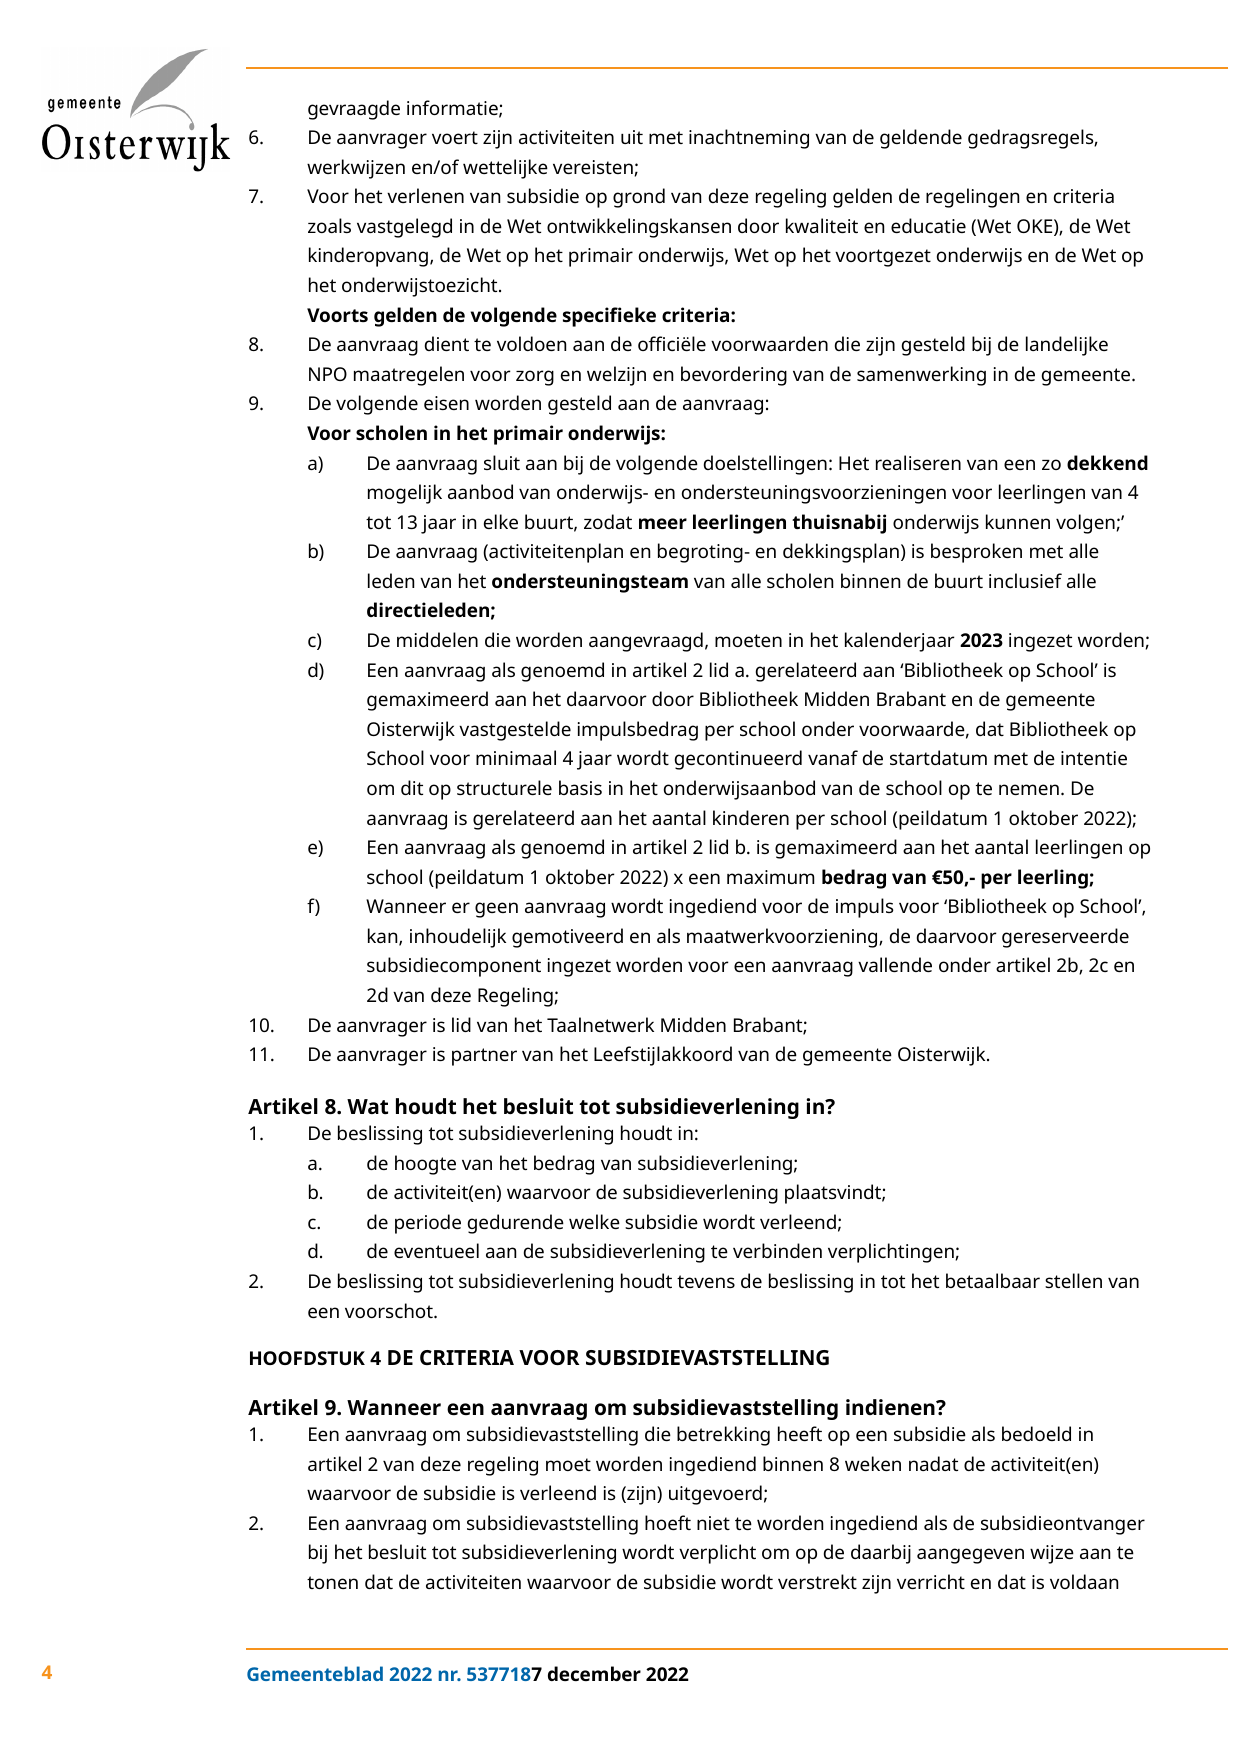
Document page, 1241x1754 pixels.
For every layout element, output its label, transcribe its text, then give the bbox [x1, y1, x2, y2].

list De aanvrager voert zijn activiteiten uit met inachtneming van de geldende gedragsregels, werkwijzen en/of wettelijke vereisten; [248, 124, 1152, 180]
picture [41, 47, 231, 172]
list De middelen die worden aangevraagd, moeten in het kalenderjaar 2023 ingezet worden; [307, 627, 1152, 653]
list Een aanvraag als genoemd in artikel 2 lid b. is gemaximeerd aan het aantal leerlingen op school (peildatum 1 oktober 2022) x een maximum bedrag van €50,- per leerling; [307, 834, 1152, 890]
list Voor het verlenen van subsidie op grond van deze regeling gelden de regelingen en criteria zoals vastgelegd in de Wet ontwikkelingskansen door kwaliteit en educatie (Wet OKE), de Wet kinderopvang, de Wet op het primair onderwijs, Wet op het voortgezet onderwijs en de Wet op het onderwijstoezicht. [248, 183, 1152, 298]
list De aanvrager is lid van het Taalnetwerk Midden Brabant; [248, 1012, 1152, 1038]
list Voorts gelden de volgende specifieke criteria: [248, 302, 1152, 328]
text Artikel 9. Wanneer een aanvraag om subsidievaststelling indienen? [248, 1393, 1152, 1421]
list Een aanvraag om subsidievaststelling die betrekking heeft op een subsidie als bedoeld in artikel 2 van deze regeling moet worden ingediend binnen 8 weken nadat de activiteit(en) waarvoor de subsidie is verleend is (zijn) uitgevoerd; [248, 1421, 1152, 1506]
list De aanvraag dient te voldoen aan de officiële voorwaarden die zijn gesteld bij de landelijke NPO maatregelen voor zorg en welzijn en bevordering van de samenwerking in de gemeente. [248, 331, 1152, 387]
list de activiteit(en) waarvoor de subsidieverlening plaatsvindt; [307, 1179, 1152, 1205]
list de periode gedurende welke subsidie wordt verleend; [307, 1209, 1152, 1235]
list Een aanvraag als genoemd in artikel 2 lid a. gerelateerd aan ‘Bibliotheek op School’ is gemaximeerd aan het daarvoor door Bibliotheek Midden Brabant en de gemeente Oisterwijk vastgestelde impulsbedrag per school onder voorwaarde, dat Bibliotheek op School voor minimaal 4 jaar wordt gecontinueerd vanaf de startdatum met de intentie om dit op structurele basis in het onderwijsaanbod van de school op te nemen. De aanvraag is gerelateerd aan het aantal kinderen per school (peildatum 1 oktober 2022); [307, 657, 1152, 831]
list De aanvraag (activiteitenplan en begroting- en dekkingsplan) is besproken met alle leden van het ondersteuningsteam van alle scholen binnen de buurt inclusief alle directieleden; [307, 538, 1152, 623]
list De aanvraag sluit aan bij de volgende doelstellingen: Het realiseren van een zo dekkend mogelijk aanbod van onderwijs- en ondersteuningsvoorzieningen voor leerlingen van 4 tot 13 jaar in elke buurt, zodat meer leerlingen thuisnabij onderwijs kunnen volgen;’ [307, 450, 1152, 535]
text HOOFDSTUK 4 DE CRITERIA VOOR SUBSIDIEVASTSTELLING [248, 1343, 1152, 1372]
list Een aanvraag om subsidievaststelling hoeft niet te worden ingediend als de subsidieontvanger bij het besluit tot subsidieverlening wordt verplicht om op de daarbij aangegeven wijze aan te tonen dat de activiteiten waarvoor de subsidie wordt verstrekt zijn verricht en dat is voldaan [248, 1510, 1152, 1595]
list De beslissing tot subsidieverlening houdt tevens de beslissing in tot het betaalbaar stellen van een voorschot. [248, 1268, 1152, 1323]
list Voor scholen in het primair onderwijs: [248, 420, 1152, 446]
list De volgende eisen worden gesteld aan de aanvraag: [248, 391, 1152, 416]
list De beslissing tot subsidieverlening houdt in: [248, 1120, 1152, 1146]
list de hoogte van het bedrag van subsidieverlening; [307, 1150, 1152, 1176]
list gevraagde informatie; [248, 95, 1152, 121]
text Artikel 8. Wat houdt het besluit tot subsidieverlening in? [248, 1092, 1152, 1120]
list Wanneer er geen aanvraag wordt ingediend voor de impuls voor ‘Bibliotheek op School’, kan, inhoudelijk gemotiveerd en als maatwerkvoorziening, de daarvoor gereserveerde subsidiecomponent ingezet worden voor een aanvraag vallende onder artikel 2b, 2c en 2d van deze Regeling; [307, 893, 1152, 1008]
list de eventueel aan de subsidieverlening te verbinden verplichtingen; [307, 1239, 1152, 1264]
list De aanvrager is partner van het Leefstijlakkoord van de gemeente Oisterwijk. [248, 1041, 1152, 1067]
